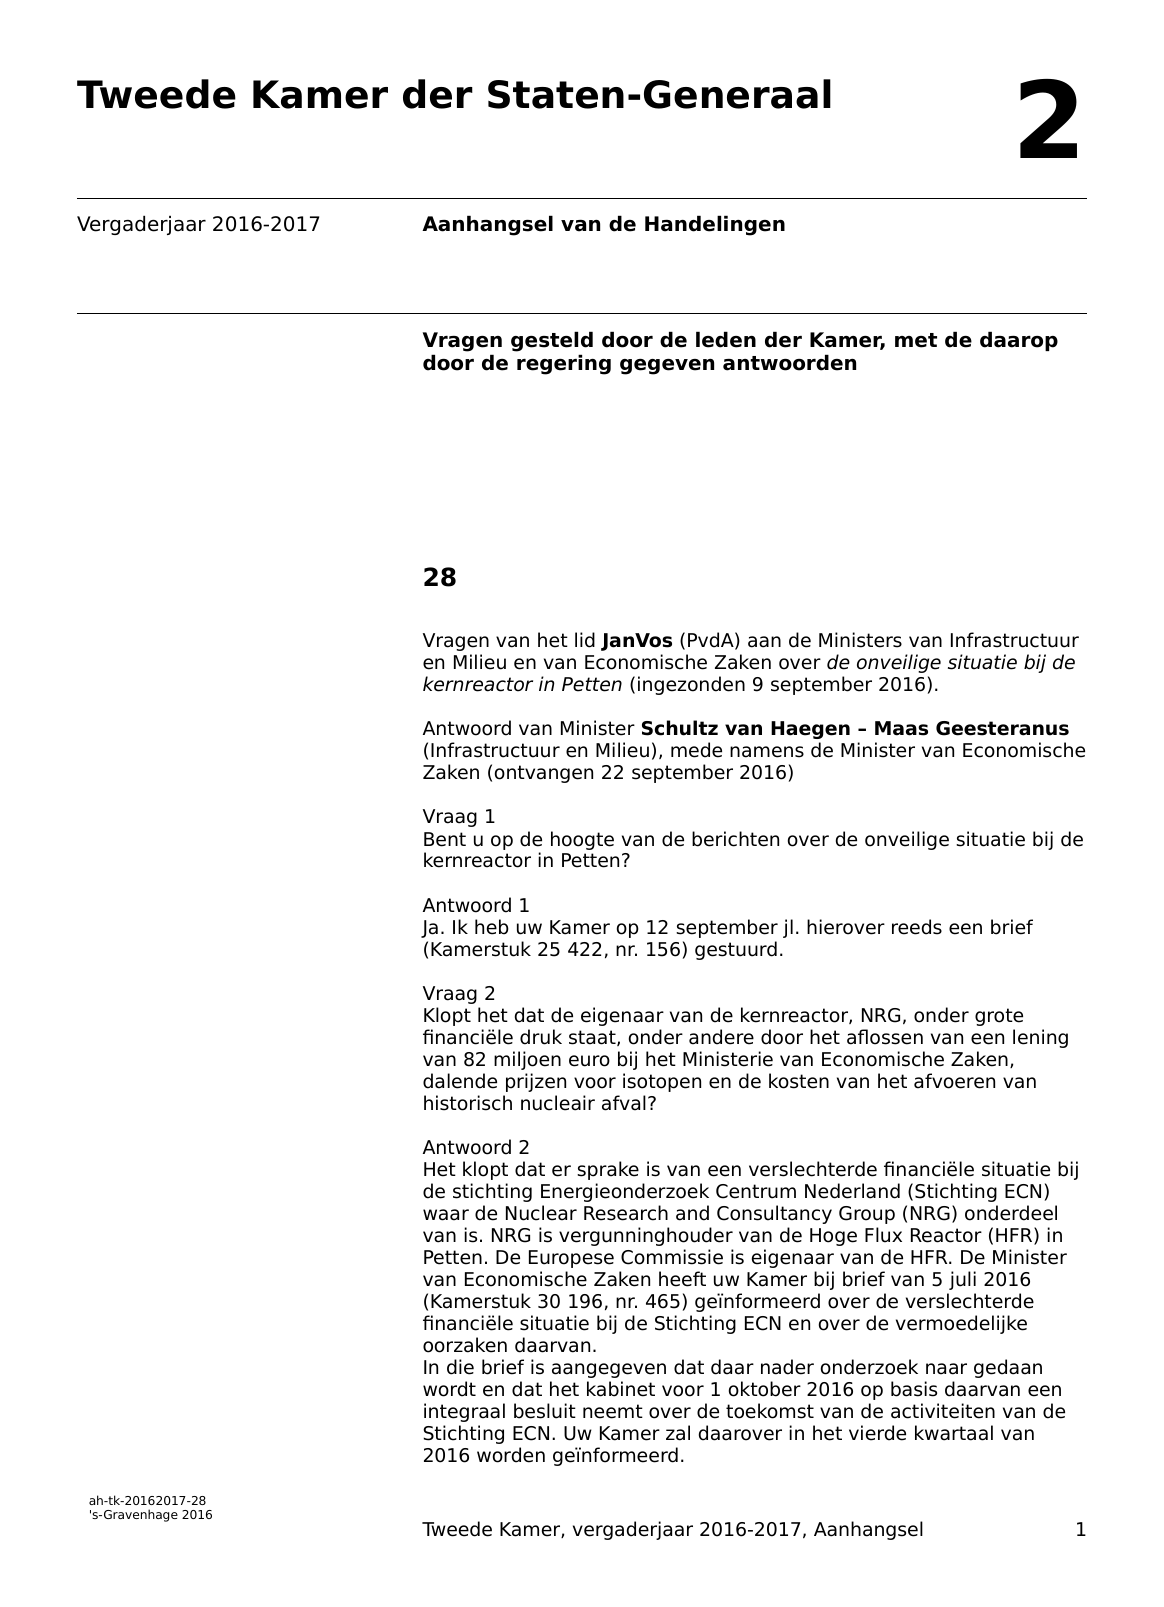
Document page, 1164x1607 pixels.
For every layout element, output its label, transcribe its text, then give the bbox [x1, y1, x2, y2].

text 28 [422, 563, 1087, 592]
text Vraag 2 [422, 983, 1087, 1005]
text Ja. Ik heb uw Kamer op 12 september jl. hierover reeds een brief (Kamerstuk 25 422, nr. 156) gestuurd. [422, 917, 1087, 961]
text Bent u op de hoogte van de berichten over de onveilige situatie bij de kernreactor in Petten? [422, 828, 1087, 872]
table_cell [77, 314, 422, 375]
text Vraag 1 [422, 806, 1087, 828]
text Antwoord van Minister Schultz van Haegen – Maas Geesteranus (Infrastructuur en Milieu), mede namens de Minister van Economische Zaken (ontvangen 22 september 2016) [422, 718, 1087, 784]
table_cell Vragen gesteld door de leden der Kamer, met de daarop door de regering gegeven antwoorden [422, 314, 1087, 375]
text In die brief is aangegeven dat daar nader onderzoek naar gedaan wordt en dat het kabinet voor 1 oktober 2016 op basis daarvan een integraal besluit neemt over de toekomst van de activiteiten van de Stichting ECN. Uw Kamer zal daarover in het vierde kwartaal van 2016 worden geïnformeerd. [422, 1357, 1087, 1466]
text ah-tk-20162017-28 [88, 1494, 323, 1508]
table_header Tweede Kamer der Staten-Generaal [77, 59, 886, 198]
text Het klopt dat er sprake is van een verslechterde financiële situatie bij de stichting Energieonderzoek Centrum Nederland (Stichting ECN) waar de Nuclear Research and Consultancy Group (NRG) onderdeel van is. NRG is vergunninghouder van de Hoge Flux Reactor (HFR) in Petten. De Europese Commissie is eigenaar van de HFR. De Minister van Economische Zaken heeft uw Kamer bij brief van 5 juli 2016 (Kamerstuk 30 196, nr. 465) geïnformeerd over de verslechterde financiële situatie bij de Stichting ECN en over de vermoedelijke oorzaken daarvan. [422, 1159, 1087, 1357]
text 's-Gravenhage 2016 [88, 1508, 323, 1522]
table_header 2 [886, 59, 1087, 198]
table_cell Aanhangsel van de Handelingen [422, 199, 1087, 313]
text Klopt het dat de eigenaar van de kernreactor, NRG, onder grote financiële druk staat, onder andere door het aflossen van een lening van 82 miljoen euro bij het Ministerie van Economische Zaken, dalende prijzen voor isotopen en de kosten van het afvoeren van historisch nucleair afval? [422, 1005, 1087, 1114]
table_cell Vergaderjaar 2016-2017 [77, 199, 422, 313]
text Antwoord 1 [422, 894, 1087, 917]
text Vragen van het lid JanVos (PvdA) aan de Ministers van Infrastructuur en Milieu en van Economische Zaken over de onveilige situatie bij de kernreactor in Petten (ingezonden 9 september 2016). [422, 630, 1087, 696]
text Antwoord 2 [422, 1137, 1087, 1159]
